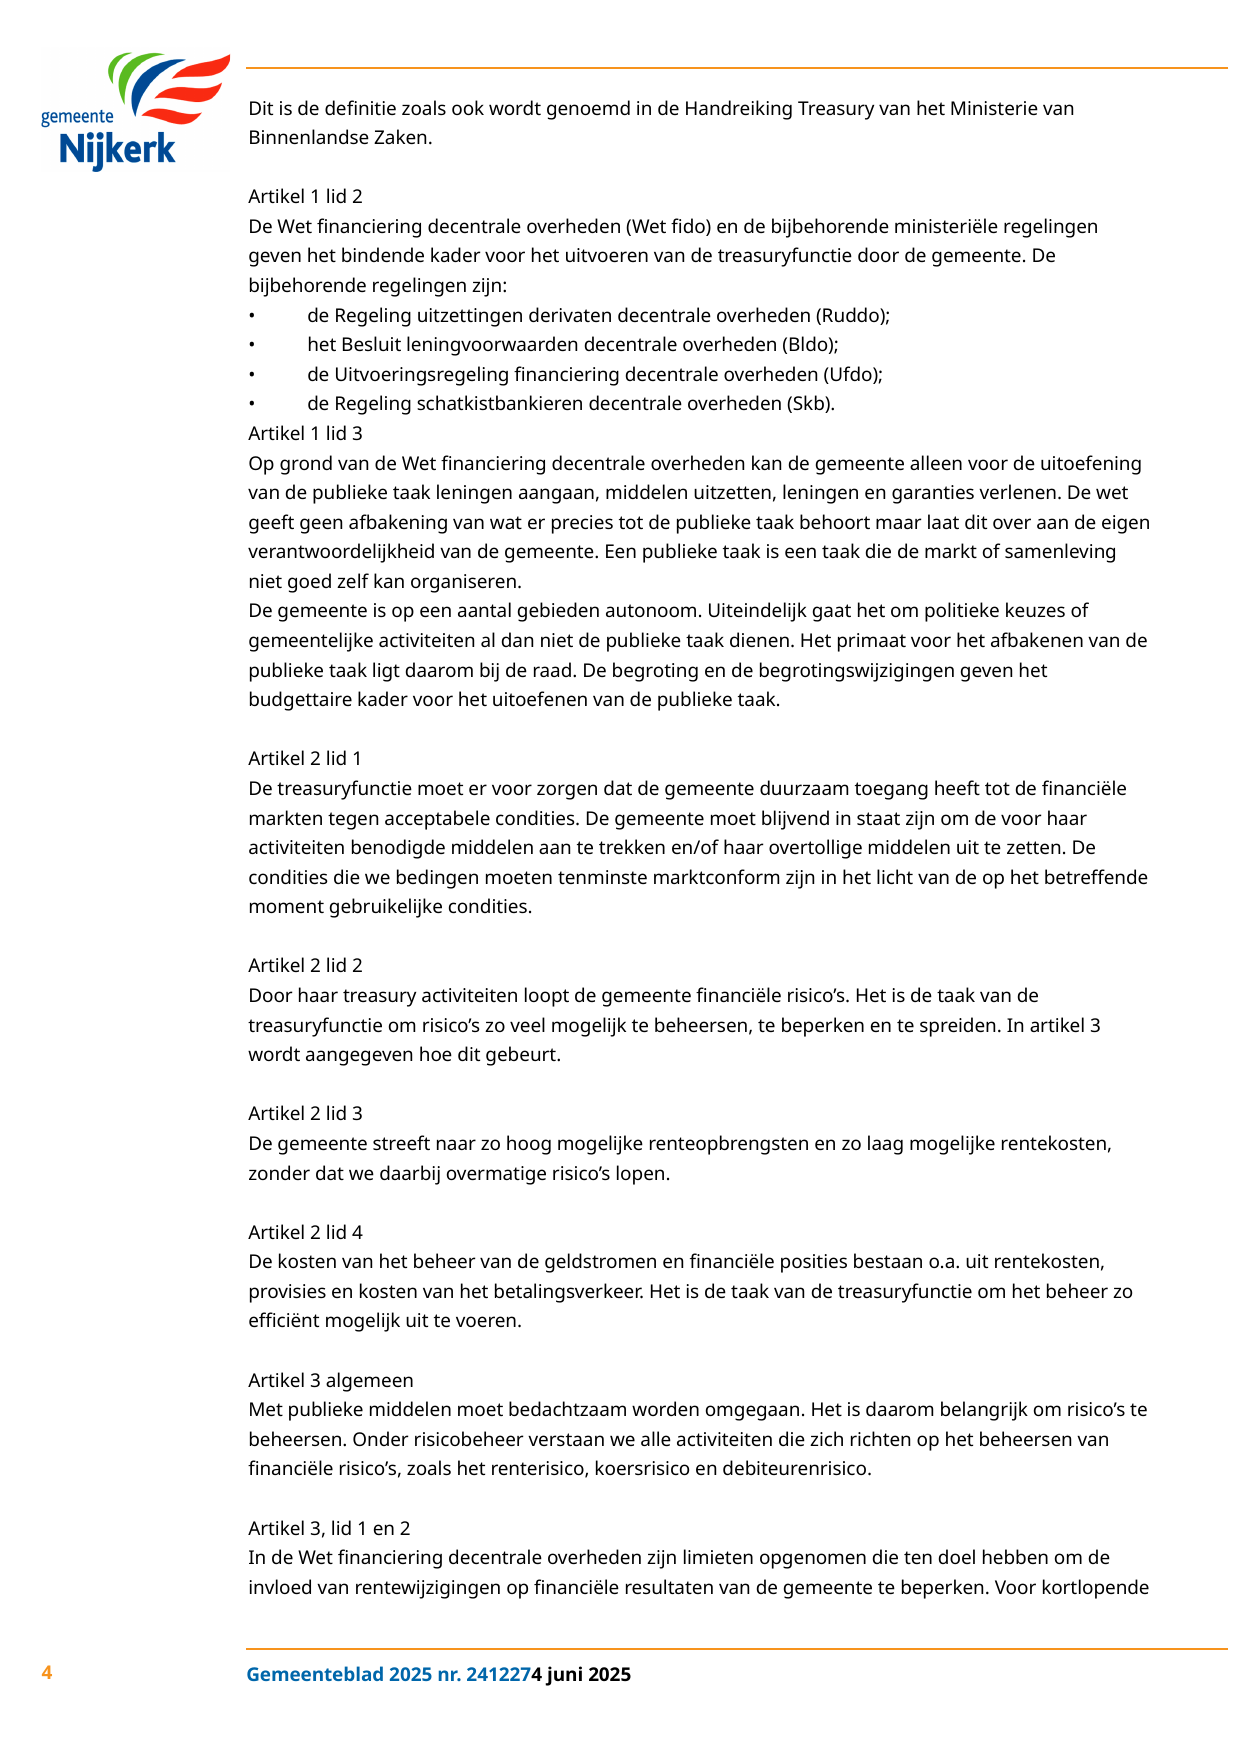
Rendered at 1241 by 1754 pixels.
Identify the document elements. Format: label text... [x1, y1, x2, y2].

text De gemeente streeft naar zo hoog mogelijke renteopbrengsten en zo laag mogelijke rentekosten, zonder dat we daarbij overmatige risico’s lopen. [248, 1130, 1152, 1186]
picture [41, 47, 231, 172]
list de Regeling schatkistbankieren decentrale overheden (Skb). [248, 391, 1152, 416]
text Dit is de definitie zoals ook wordt genoemd in de Handreiking Treasury van het Ministerie van Binnenlandse Zaken. [248, 95, 1152, 150]
text Artikel 2 lid 3 [248, 1101, 1152, 1126]
text Artikel 1 lid 3 [248, 420, 1152, 446]
text Op grond van de Wet financiering decentrale overheden kan de gemeente alleen voor de uitoefening van de publieke taak leningen aangaan, middelen uitzetten, leningen en garanties verlenen. De wet geeft geen afbakening van wat er precies tot de publieke taak behoort maar laat dit over aan de eigen verantwoordelijkheid van de gemeente. Een publieke taak is een taak die de markt of samenleving niet goed zelf kan organiseren. [248, 450, 1152, 594]
list de Regeling uitzettingen derivaten decentrale overheden (Ruddo); [248, 302, 1152, 328]
text De Wet financiering decentrale overheden (Wet fido) en de bijbehorende ministeriële regelingen geven het bindende kader voor het uitvoeren van de treasuryfunctie door de gemeente. De bijbehorende regelingen zijn: [248, 213, 1152, 298]
text In de Wet financiering decentrale overheden zijn limieten opgenomen die ten doel hebben om de invloed van rentewijzigingen op financiële resultaten van de gemeente te beperken. Voor kortlopende [248, 1544, 1152, 1600]
text De treasuryfunctie moet er voor zorgen dat de gemeente duurzaam toegang heeft tot de financiële markten tegen acceptabele condities. De gemeente moet blijvend in staat zijn om de voor haar activiteiten benodigde middelen aan te trekken en/of haar overtollige middelen uit te zetten. De condities die we bedingen moeten tenminste marktconform zijn in het licht van de op het betreffende moment gebruikelijke condities. [248, 775, 1152, 919]
list de Uitvoeringsregeling financiering decentrale overheden (Ufdo); [248, 361, 1152, 387]
text De kosten van het beheer van de geldstromen en financiële posities bestaan o.a. uit rentekosten, provisies en kosten van het betalingsverkeer. Het is de taak van de treasuryfunctie om het beheer zo efficiënt mogelijk uit te voeren. [248, 1248, 1152, 1333]
text Met publieke middelen moet bedachtzaam worden omgegaan. Het is daarom belangrijk om risico’s te beheersen. Onder risicobeheer verstaan we alle activiteiten die zich richten op het beheersen van financiële risico’s, zoals het renterisico, koersrisico en debiteurenrisico. [248, 1396, 1152, 1481]
text Artikel 2 lid 1 [248, 746, 1152, 771]
text Artikel 2 lid 2 [248, 953, 1152, 978]
text Artikel 2 lid 4 [248, 1219, 1152, 1245]
list het Besluit leningvoorwaarden decentrale overheden (Bldo); [248, 331, 1152, 357]
text Door haar treasury activiteiten loopt de gemeente financiële risico’s. Het is de taak van de treasuryfunctie om risico’s zo veel mogelijk te beheersen, te beperken en te spreiden. In artikel 3 wordt aangegeven hoe dit gebeurt. [248, 982, 1152, 1067]
text De gemeente is op een aantal gebieden autonoom. Uiteindelijk gaat het om politieke keuzes of gemeentelijke activiteiten al dan niet de publieke taak dienen. Het primaat voor het afbakenen van de publieke taak ligt daarom bij de raad. De begroting en de begrotingswijzigingen geven het budgettaire kader voor het uitoefenen van de publieke taak. [248, 598, 1152, 712]
text Artikel 3, lid 1 en 2 [248, 1515, 1152, 1541]
text Artikel 1 lid 2 [248, 183, 1152, 209]
text Artikel 3 algemeen [248, 1367, 1152, 1393]
